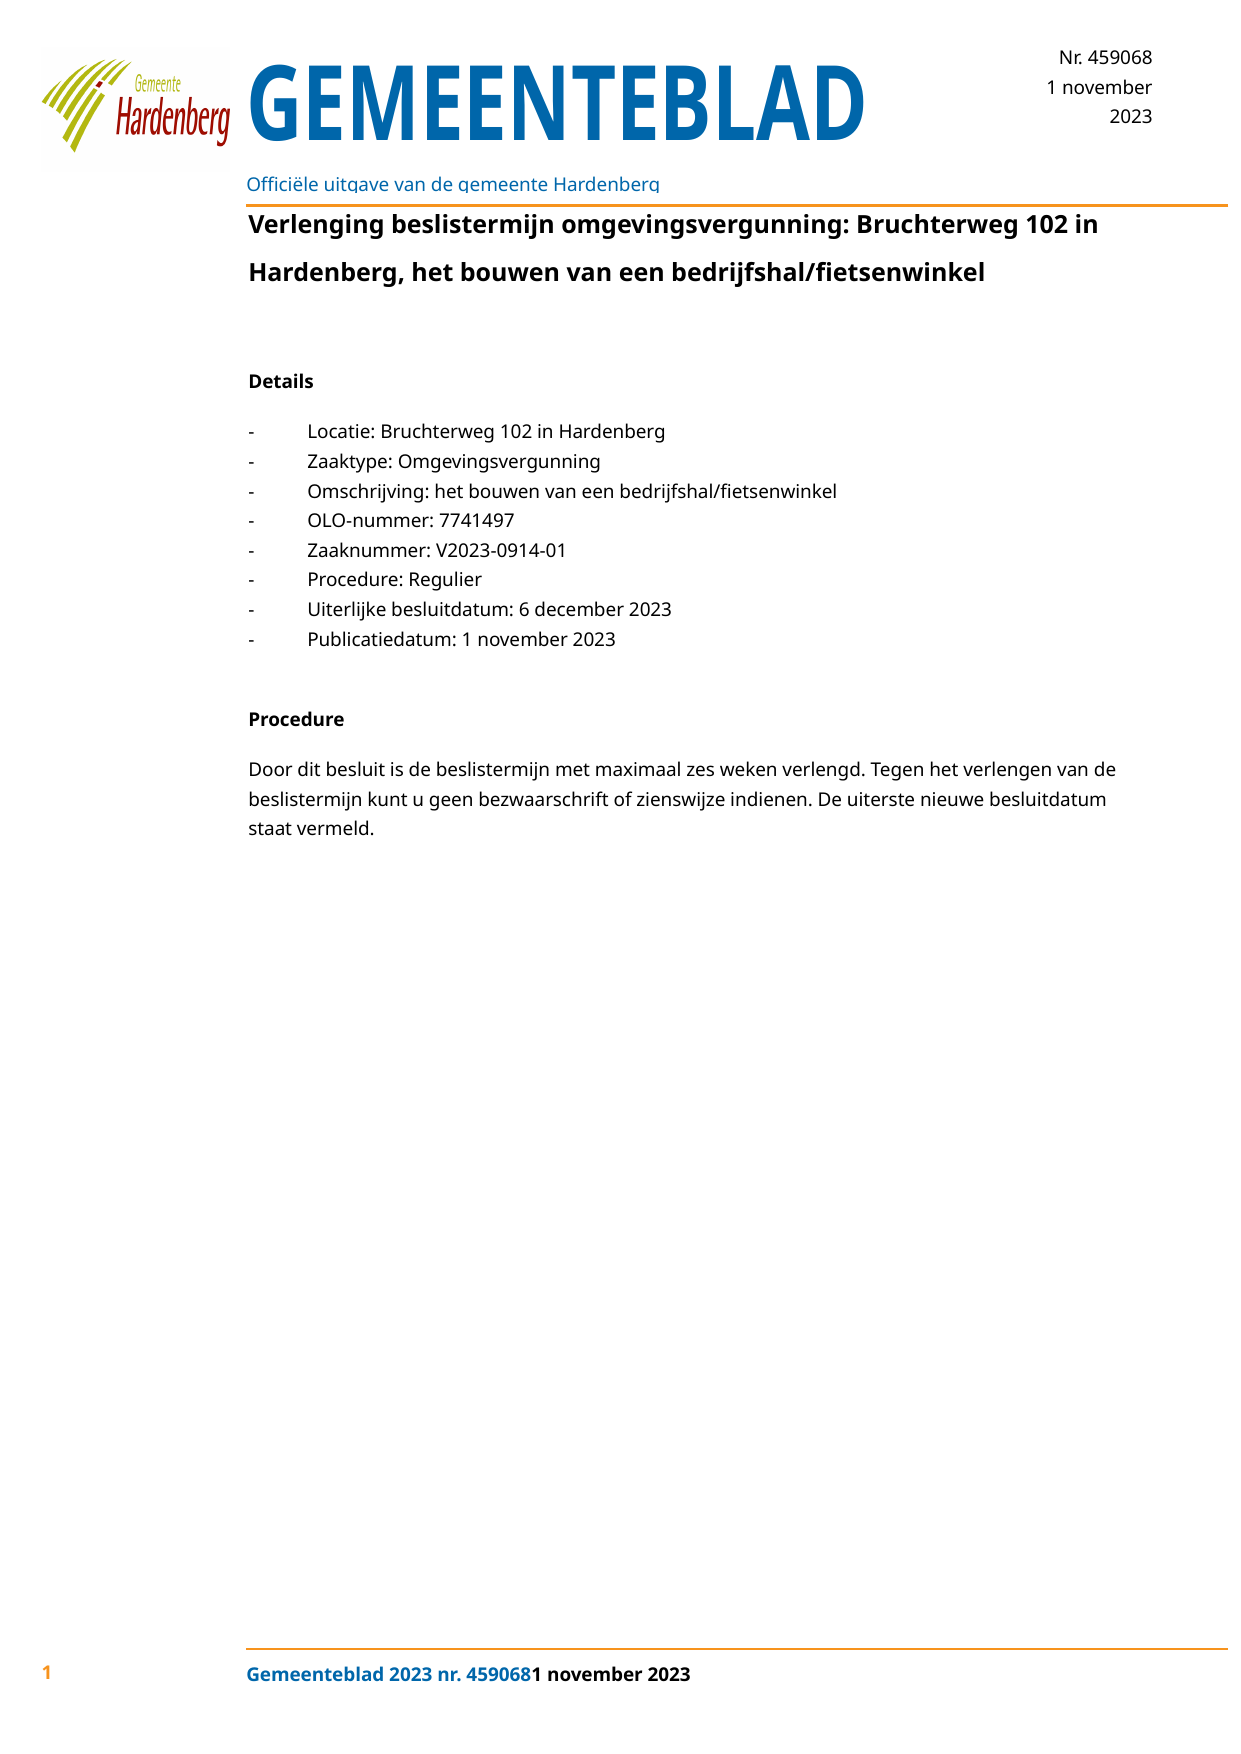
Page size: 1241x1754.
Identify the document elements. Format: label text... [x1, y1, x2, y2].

list Locatie: Bruchterweg 102 in Hardenberg [248, 419, 1152, 444]
list Omschrijving: het bouwen van een bedrijfshal/fietsenwinkel [248, 478, 1152, 504]
list Zaaknummer: V2023-0914-01 [248, 537, 1152, 563]
text Door dit besluit is de beslistermijn met maximaal zes weken verlengd. Tegen het verlengen van de beslistermijn kunt u geen bezwaarschrift of zienswijze indienen. De uiterste nieuwe besluitdatum staat vermeld. [248, 756, 1152, 841]
list Publicatiedatum: 1 november 2023 [248, 626, 1152, 652]
text Verlenging beslistermijn omgevingsvergunning: Bruchterweg 102 in Hardenberg, het bouwen van een bedrijfshal/fietsenwinkel [248, 207, 1152, 288]
list Procedure: Regulier [248, 567, 1152, 592]
list OLO-nummer: 7741497 [248, 507, 1152, 533]
text Details [248, 368, 1152, 394]
list Uiterlijke besluitdatum: 6 december 2023 [248, 596, 1152, 622]
picture [41, 47, 231, 172]
list Zaaktype: Omgevingsvergunning [248, 448, 1152, 474]
text Procedure [248, 706, 1152, 732]
